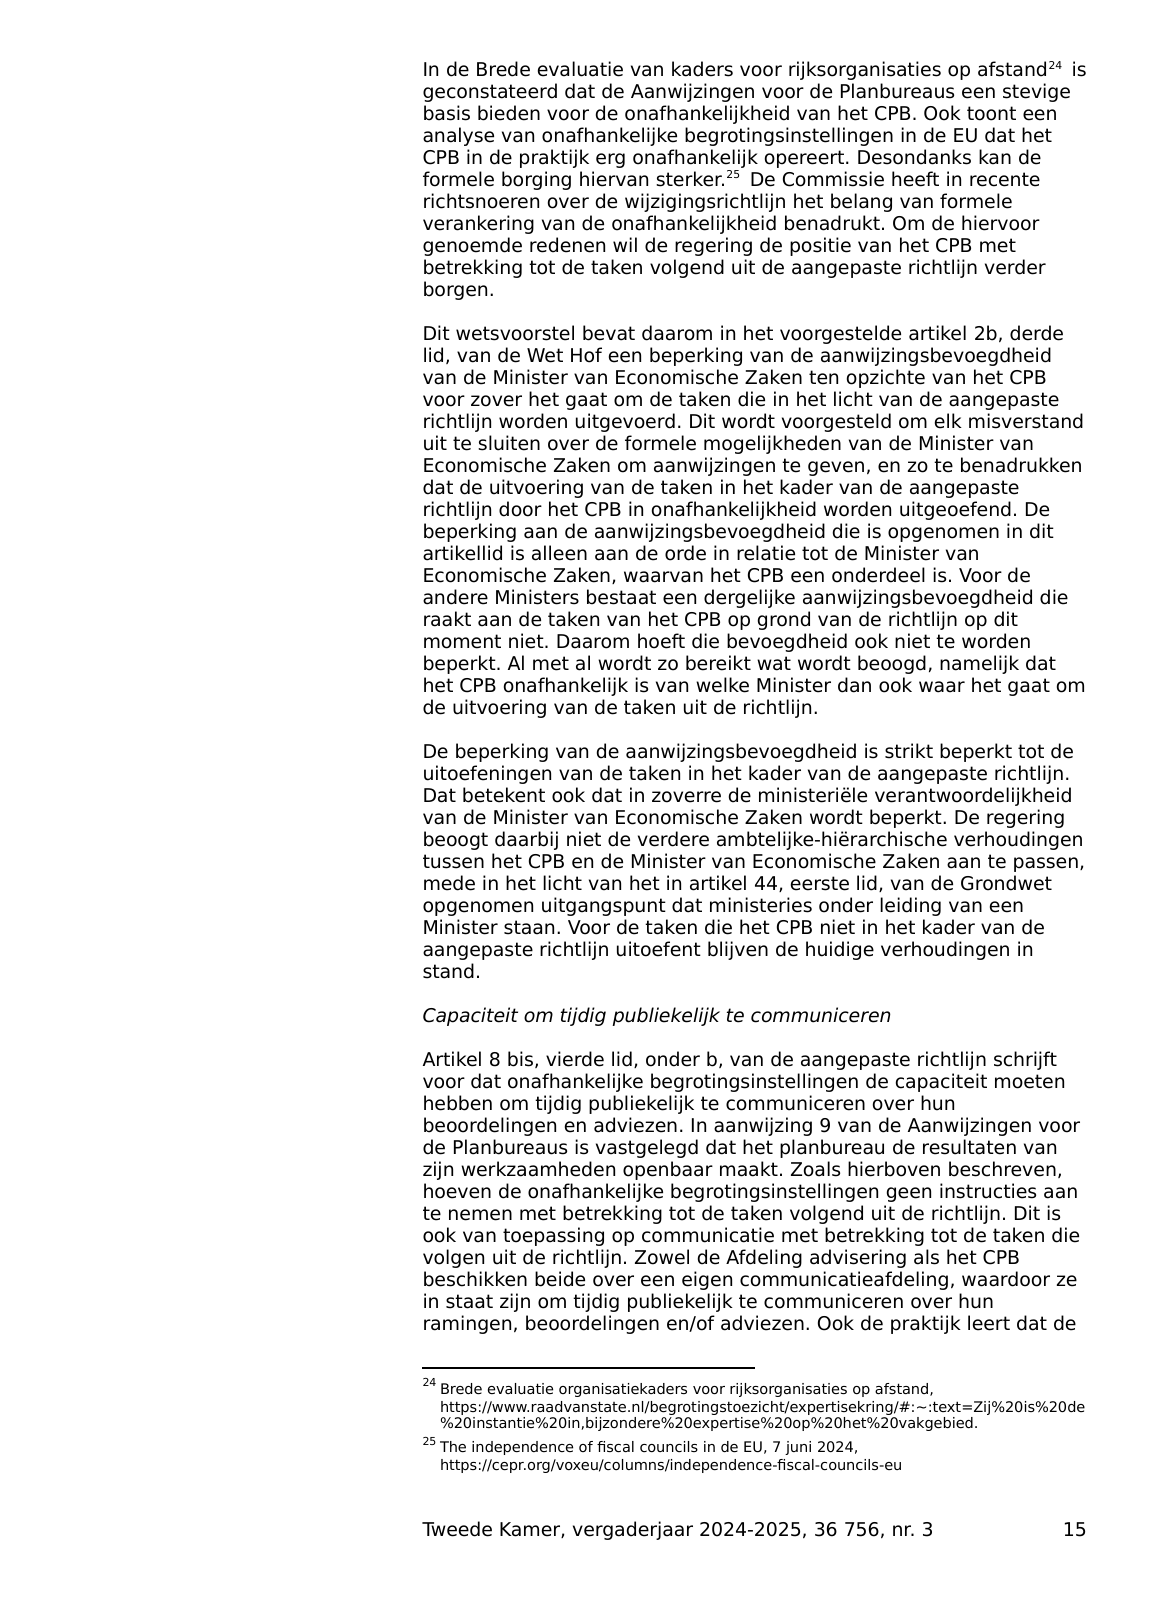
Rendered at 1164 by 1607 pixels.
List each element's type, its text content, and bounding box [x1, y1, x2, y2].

text De beperking van de aanwijzingsbevoegdheid is strikt beperkt tot de uitoefeningen van de taken in het kader van de aangepaste richtlijn. Dat betekent ook dat in zoverre de ministeriële verantwoordelijkheid van de Minister van Economische Zaken wordt beperkt. De regering beoogt daarbij niet de verdere ambtelijke-hiërarchische verhoudingen tussen het CPB en de Minister van Economische Zaken aan te passen, mede in het licht van het in artikel 44, eerste lid, van de Grondwet opgenomen uitgangspunt dat ministeries onder leiding van een Minister staan. Voor de taken die het CPB niet in het kader van de aangepaste richtlijn uitoefent blijven de huidige verhoudingen in stand. [422, 741, 1087, 983]
text Dit wetsvoorstel bevat daarom in het voorgestelde artikel 2b, derde lid, van de Wet Hof een beperking van de aanwijzingsbevoegdheid van de Minister van Economische Zaken ten opzichte van het CPB voor zover het gaat om de taken die in het licht van de aangepaste richtlijn worden uitgevoerd. Dit wordt voorgesteld om elk misverstand uit te sluiten over de formele mogelijkheden van de Minister van Economische Zaken om aanwijzingen te geven, en zo te benadrukken dat de uitvoering van de taken in het kader van de aangepaste richtlijn door het CPB in onafhankelijkheid worden uitgeoefend. De beperking aan de aanwijzingsbevoegdheid die is opgenomen in dit artikellid is alleen aan de orde in relatie tot de Minister van Economische Zaken, waarvan het CPB een onderdeel is. Voor de andere Ministers bestaat een dergelijke aanwijzingsbevoegdheid die raakt aan de taken van het CPB op grond van de richtlijn op dit moment niet. Daarom hoeft die bevoegdheid ook niet te worden beperkt. Al met al wordt zo bereikt wat wordt beoogd, namelijk dat het CPB onafhankelijk is van welke Minister dan ook waar het gaat om de uitvoering van de taken uit de richtlijn. [422, 323, 1087, 719]
text In de Brede evaluatie van kaders voor rijksorganisaties op afstand is geconstateerd dat de Aanwijzingen voor de Planbureaus een stevige basis bieden voor de onafhankelijkheid van het CPB. Ook toont een analyse van onafhankelijke begrotingsinstellingen in de EU dat het CPB in de praktijk erg onafhankelijk opereert. Desondanks kan de formele borging hiervan sterker. De Commissie heeft in recente richtsnoeren over de wijzigingsrichtlijn het belang van formele verankering van de onafhankelijkheid benadrukt. Om de hiervoor genoemde redenen wil de regering de positie van het CPB met betrekking tot de taken volgend uit de aangepaste richtlijn verder borgen. [422, 59, 1087, 301]
text The independence of fiscal councils in de EU, 7 juni 2024, https://cepr.org/voxeu/columns/independence-fiscal-councils-eu [422, 1435, 1087, 1474]
subtitle Capaciteit om tijdig publiekelijk te communiceren [422, 1005, 1087, 1027]
text Brede evaluatie organisatiekaders voor rijksorganisaties op afstand, https://www.raadvanstate.nl/begrotingstoezicht/expertisekring/#:~:text=Zij%20is%20de%20instantie%20in,bijzondere%20expertise%20op%20het%20vakgebied. [422, 1377, 1087, 1432]
text Artikel 8 bis, vierde lid, onder b, van de aangepaste richtlijn schrijft voor dat onafhankelijke begrotingsinstellingen de capaciteit moeten hebben om tijdig publiekelijk te communiceren over hun beoordelingen en adviezen. In aanwijzing 9 van de Aanwijzingen voor de Planbureaus is vastgelegd dat het planbureau de resultaten van zijn werkzaamheden openbaar maakt. Zoals hierboven beschreven, hoeven de onafhankelijke begrotingsinstellingen geen instructies aan te nemen met betrekking tot de taken volgend uit de richtlijn. Dit is ook van toepassing op communicatie met betrekking tot de taken die volgen uit de richtlijn. Zowel de Afdeling advisering als het CPB beschikken beide over een eigen communicatieafdeling, waardoor ze in staat zijn om tijdig publiekelijk te communiceren over hun ramingen, beoordelingen en/of adviezen. Ook de praktijk leert dat de [422, 1049, 1087, 1335]
